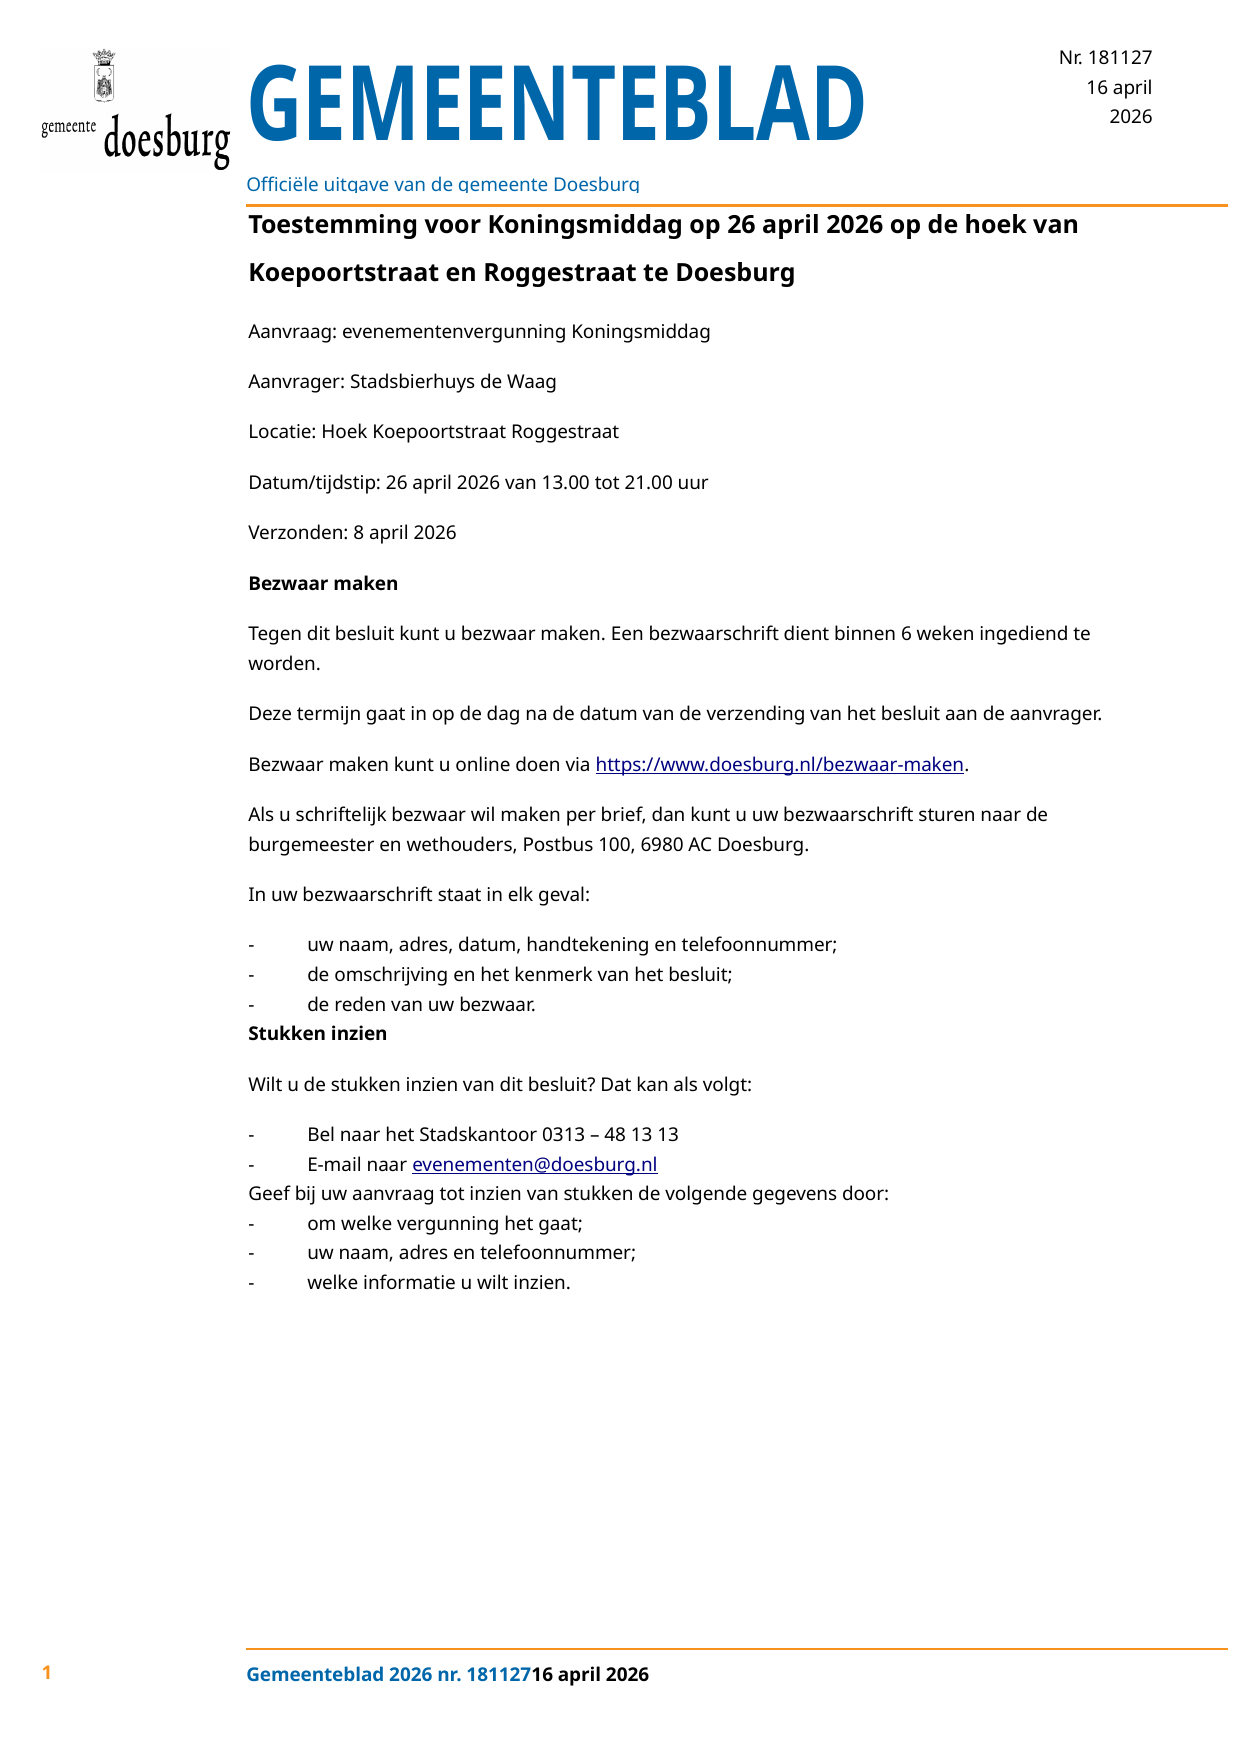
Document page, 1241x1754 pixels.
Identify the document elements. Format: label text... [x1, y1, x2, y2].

text Datum/tijdstip: 26 april 2026 van 13.00 tot 21.00 uur [248, 469, 1152, 495]
list uw naam, adres en telefoonnummer; [248, 1239, 1152, 1265]
text Verzonden: 8 april 2026 [248, 519, 1152, 545]
list de reden van uw bezwaar. [248, 991, 1152, 1017]
list welke informatie u wilt inzien. [248, 1269, 1152, 1295]
text Aanvraag: evenementenvergunning Koningsmiddag [248, 318, 1152, 344]
text Tegen dit besluit kunt u bezwaar maken. Een bezwaarschrift dient binnen 6 weken ingediend te worden. [248, 620, 1152, 676]
list Bel naar het Stadskantoor 0313 – 48 13 13 [248, 1121, 1152, 1147]
text Aanvrager: Stadsbierhuys de Waag [248, 368, 1152, 394]
list uw naam, adres, datum, handtekening en telefoonnummer; [248, 932, 1152, 957]
list E-mail naar evenementen@doesburg.nl [248, 1151, 1152, 1177]
text Bezwaar maken kunt u online doen via https://www.doesburg.nl/bezwaar-maken. [248, 751, 1152, 777]
text Stukken inzien [248, 1020, 1152, 1046]
list de omschrijving en het kenmerk van het besluit; [248, 961, 1152, 987]
text Locatie: Hoek Koepoortstraat Roggestraat [248, 419, 1152, 444]
text Deze termijn gaat in op de dag na de datum van de verzending van het besluit aan de aanvrager. [248, 700, 1152, 726]
text Bezwaar maken [248, 570, 1152, 596]
text In uw bezwaarschrift staat in elk geval: [248, 881, 1152, 907]
text Toestemming voor Koningsmiddag op 26 april 2026 op de hoek van Koepoortstraat en Roggestraat te Doesburg [248, 207, 1152, 288]
list om welke vergunning het gaat; [248, 1210, 1152, 1236]
picture [41, 47, 231, 172]
text Wilt u de stukken inzien van dit besluit? Dat kan als volgt: [248, 1071, 1152, 1097]
text Geef bij uw aanvraag tot inzien van stukken de volgende gegevens door: [248, 1180, 1152, 1206]
text Als u schriftelijk bezwaar wil maken per brief, dan kunt u uw bezwaarschrift sturen naar de burgemeester en wethouders, Postbus 100, 6980 AC Doesburg. [248, 801, 1152, 857]
